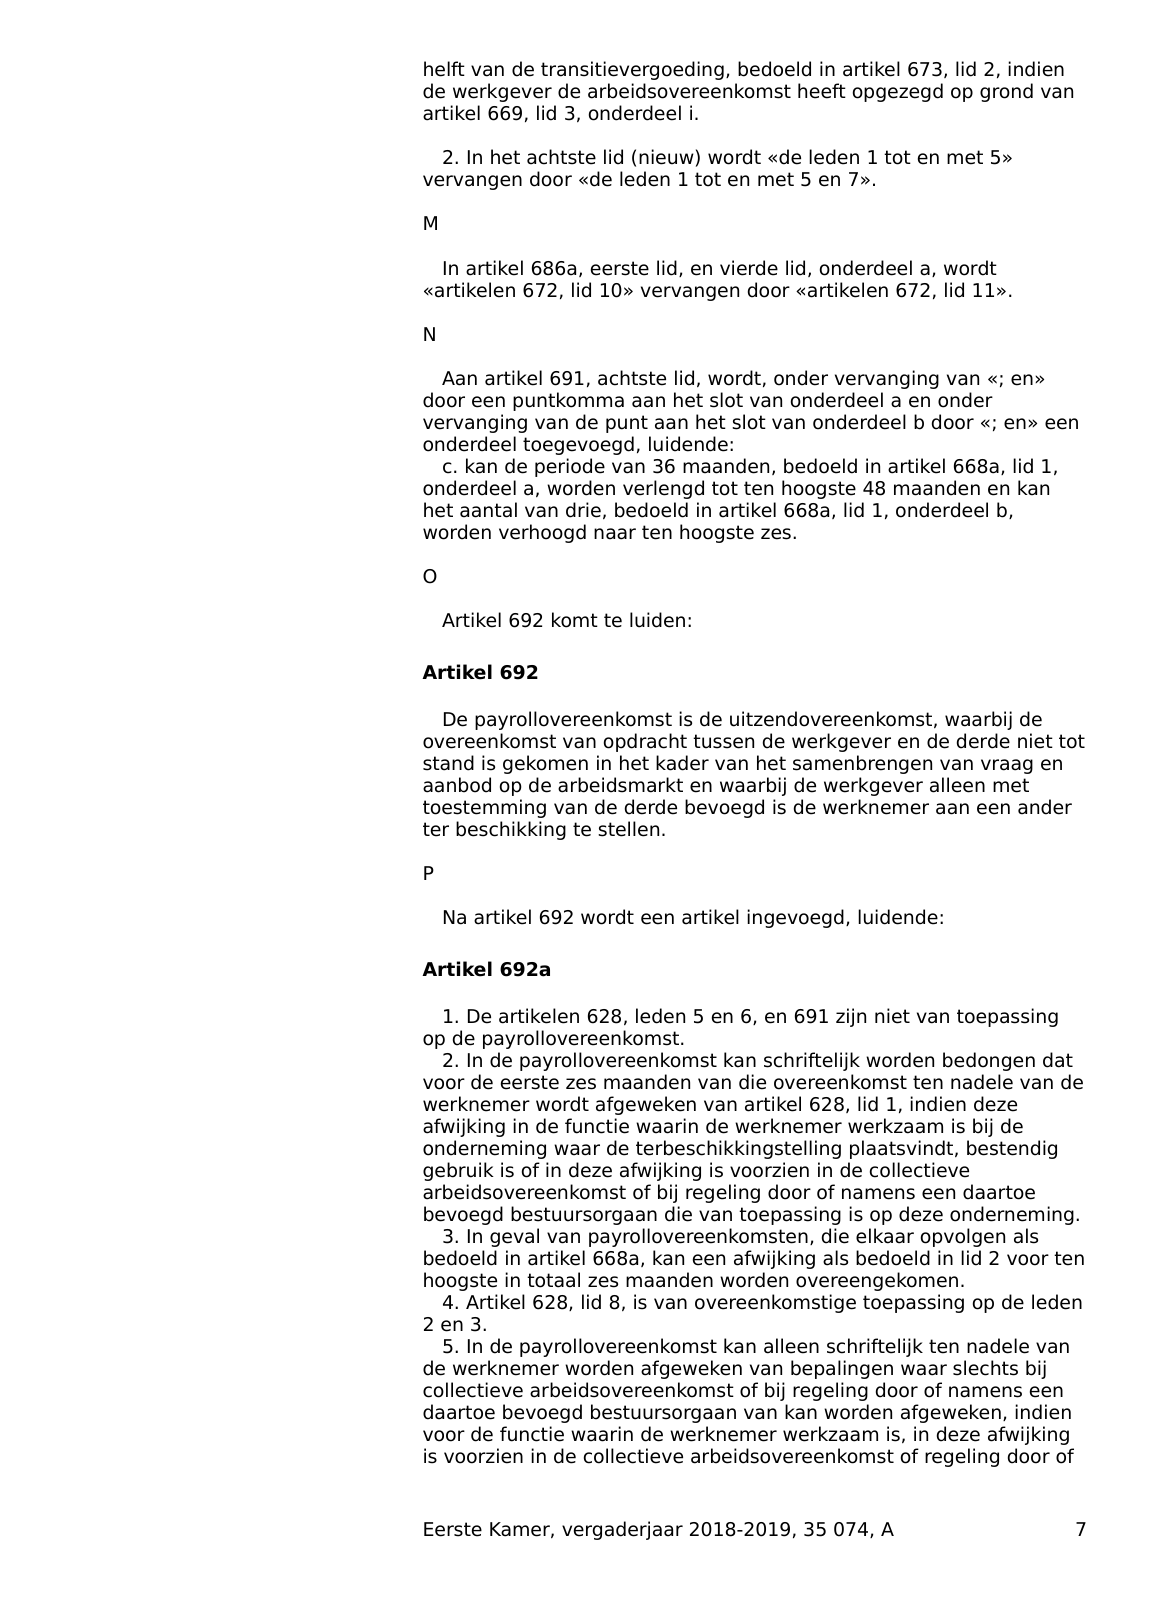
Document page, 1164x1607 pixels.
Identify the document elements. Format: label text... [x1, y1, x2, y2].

text N [422, 324, 1087, 346]
text In artikel 686a, eerste lid, en vierde lid, onderdeel a, wordt «artikelen 672, lid 10» vervangen door «artikelen 672, lid 11». [422, 257, 1087, 301]
text Na artikel 692 wordt een artikel ingevoegd, luidende: [422, 907, 1087, 929]
subtitle Artikel 692a [422, 959, 1087, 981]
text 3. In geval van payrollovereenkomsten, die elkaar opvolgen als bedoeld in artikel 668a, kan een afwijking als bedoeld in lid 2 voor ten hoogste in totaal zes maanden worden overeengekomen. [422, 1226, 1087, 1292]
text Aan artikel 691, achtste lid, wordt, onder vervanging van «; en» door een puntkomma aan het slot van onderdeel a en onder vervanging van de punt aan het slot van onderdeel b door «; en» een onderdeel toegevoegd, luidende: [422, 368, 1087, 456]
text helft van de transitievergoeding, bedoeld in artikel 673, lid 2, indien de werkgever de arbeidsovereenkomst heeft opgezegd op grond van artikel 669, lid 3, onderdeel i. [422, 59, 1087, 125]
text P [422, 863, 1087, 885]
subtitle Artikel 692 [422, 662, 1087, 684]
text 5. In de payrollovereenkomst kan alleen schriftelijk ten nadele van de werknemer worden afgeweken van bepalingen waar slechts bij collectieve arbeidsovereenkomst of bij regeling door of namens een daartoe bevoegd bestuursorgaan van kan worden afgeweken, indien voor de functie waarin de werknemer werkzaam is, in deze afwijking is voorzien in de collectieve arbeidsovereenkomst of regeling door of [422, 1336, 1087, 1468]
text 1. De artikelen 628, leden 5 en 6, en 691 zijn niet van toepassing op de payrollovereenkomst. [422, 1006, 1087, 1050]
text O [422, 566, 1087, 588]
text 4. Artikel 628, lid 8, is van overeenkomstige toepassing op de leden 2 en 3. [422, 1292, 1087, 1336]
text De payrollovereenkomst is de uitzendovereenkomst, waarbij de overeenkomst van opdracht tussen de werkgever en de derde niet tot stand is gekomen in het kader van het samenbrengen van vraag en aanbod op de arbeidsmarkt en waarbij de werkgever alleen met toestemming van de derde bevoegd is de werknemer aan een ander ter beschikking te stellen. [422, 709, 1087, 841]
text M [422, 213, 1087, 235]
text 2. In het achtste lid (nieuw) wordt «de leden 1 tot en met 5» vervangen door «de leden 1 tot en met 5 en 7». [422, 147, 1087, 191]
text Artikel 692 komt te luiden: [422, 610, 1087, 632]
text 2. In de payrollovereenkomst kan schriftelijk worden bedongen dat voor de eerste zes maanden van die overeenkomst ten nadele van de werknemer wordt afgeweken van artikel 628, lid 1, indien deze afwijking in de functie waarin de werknemer werkzaam is bij de onderneming waar de terbeschikkingstelling plaatsvindt, bestendig gebruik is of in deze afwijking is voorzien in de collectieve arbeidsovereenkomst of bij regeling door of namens een daartoe bevoegd bestuursorgaan die van toepassing is op deze onderneming. [422, 1050, 1087, 1226]
text c. kan de periode van 36 maanden, bedoeld in artikel 668a, lid 1, onderdeel a, worden verlengd tot ten hoogste 48 maanden en kan het aantal van drie, bedoeld in artikel 668a, lid 1, onderdeel b, worden verhoogd naar ten hoogste zes. [422, 456, 1087, 544]
